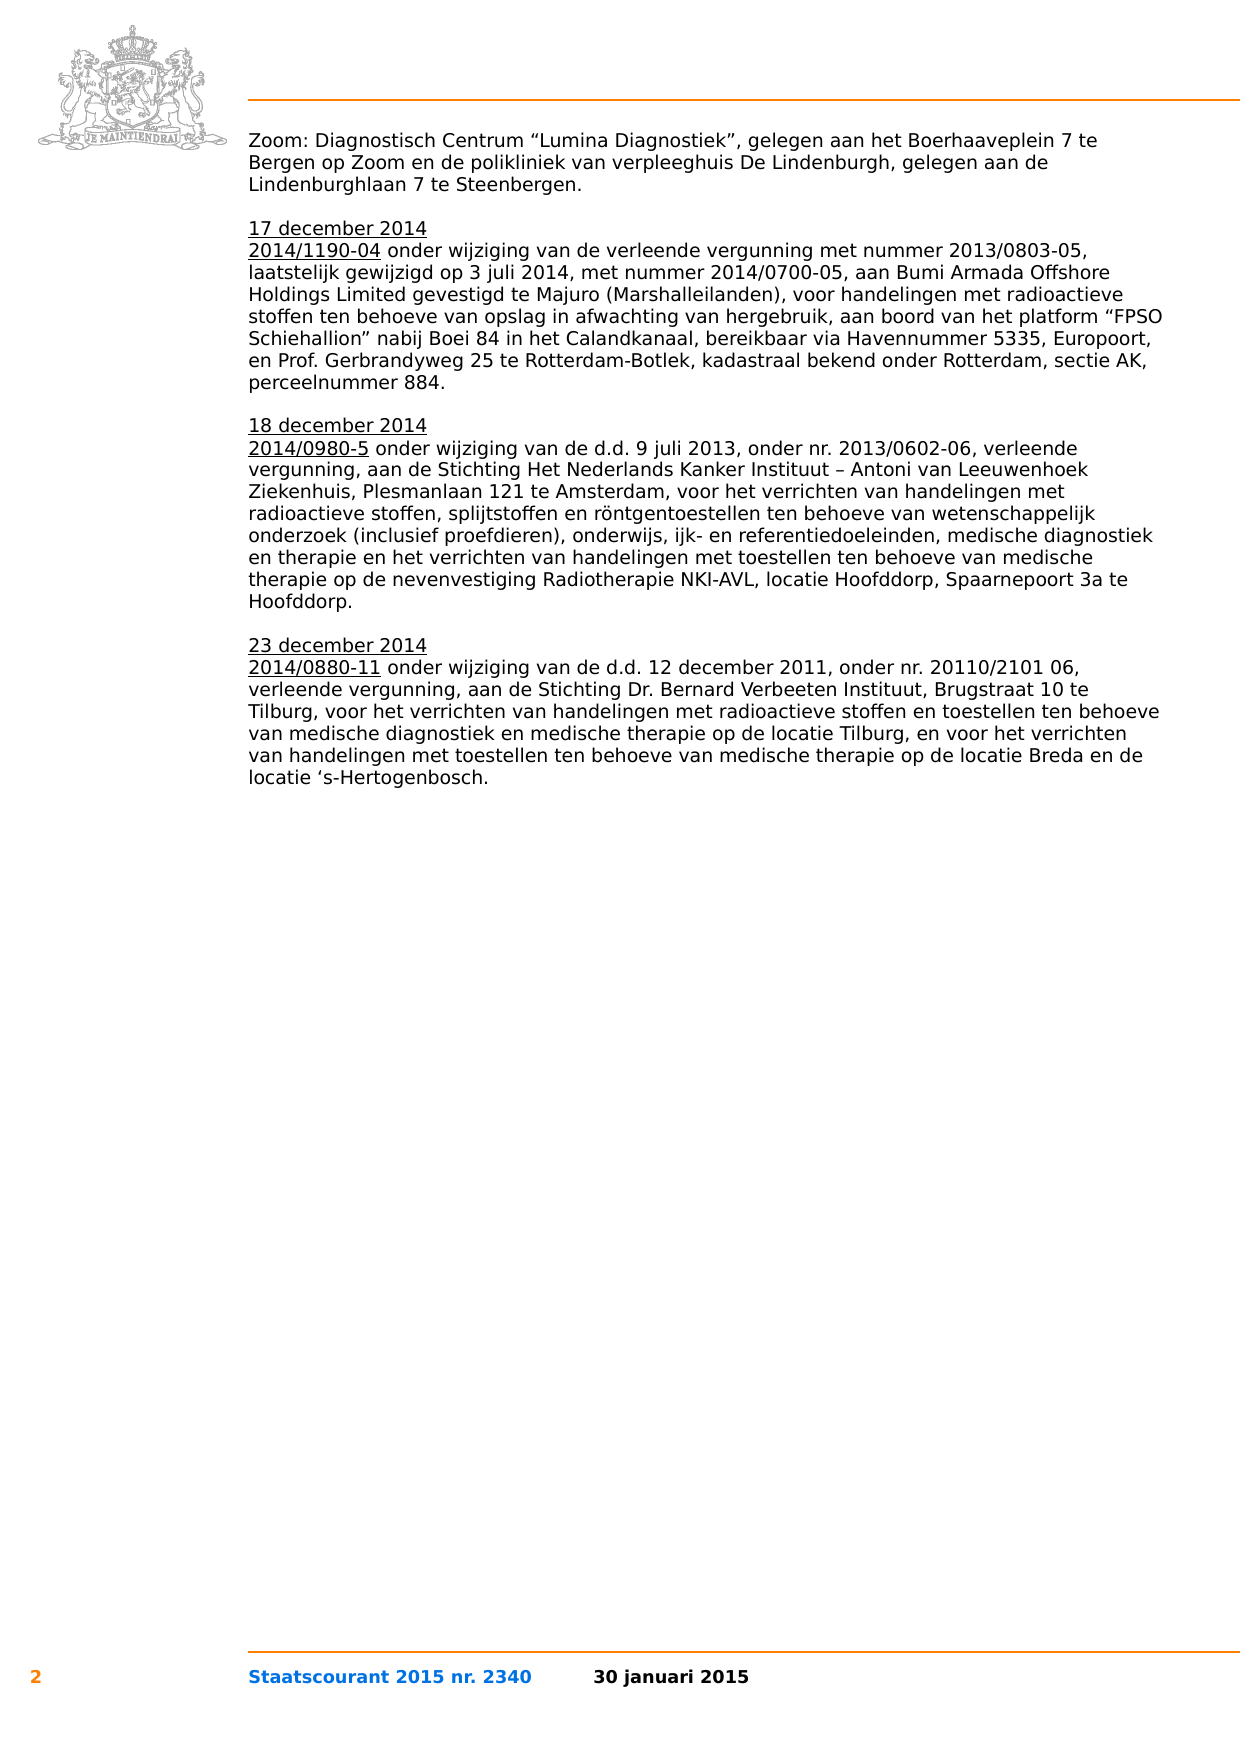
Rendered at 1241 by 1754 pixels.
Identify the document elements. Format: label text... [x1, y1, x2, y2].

text 17 december 2014 [248, 218, 1163, 240]
text 2014/0880-11 onder wijziging van de d.d. 12 december 2011, onder nr. 20110/2101 06, verleende vergunning, aan de Stichting Dr. Bernard Verbeeten Instituut, Brugstraat 10 te Tilburg, voor het verrichten van handelingen met radioactieve stoffen en toestellen ten behoeve van medische diagnostiek en medische therapie op de locatie Tilburg, en voor het verrichten van handelingen met toestellen ten behoeve van medische therapie op de locatie Breda en de locatie ‘s‑Hertogenbosch. [248, 657, 1163, 789]
text 2014/1190-04 onder wijziging van de verleende vergunning met nummer 2013/0803-05, laatstelijk gewijzigd op 3 juli 2014, met nummer 2014/0700-05, aan Bumi Armada Offshore Holdings Limited gevestigd te Majuro (Marshalleilanden), voor handelingen met radioactieve stoffen ten behoeve van opslag in afwachting van hergebruik, aan boord van het platform “FPSO Schiehallion” nabij Boei 84 in het Calandkanaal, bereikbaar via Havennummer 5335, Europoort, en Prof. Gerbrandyweg 25 te Rotterdam-Botlek, kadastraal bekend onder Rotterdam, sectie AK, perceelnummer 884. [248, 240, 1163, 393]
text 18 december 2014 [248, 415, 1163, 437]
text 23 december 2014 [248, 635, 1163, 657]
picture [38, 25, 227, 150]
text 2014/0980-5 onder wijziging van de d.d. 9 juli 2013, onder nr. 2013/0602-06, verleende vergunning, aan de Stichting Het Nederlands Kanker Instituut – Antoni van Leeuwenhoek Ziekenhuis, Plesmanlaan 121 te Amsterdam, voor het verrichten van handelingen met radioactieve stoffen, splijtstoffen en röntgentoestellen ten behoeve van wetenschappelijk onderzoek (inclusief proefdieren), onderwijs, ijk- en referentiedoeleinden, medische diagnostiek en therapie en het verrichten van handelingen met toestellen ten behoeve van medische therapie op de nevenvestiging Radiotherapie NKI-AVL, locatie Hoofddorp, Spaarnepoort 3a te Hoofddorp. [248, 437, 1163, 613]
text Zoom: Diagnostisch Centrum “Lumina Diagnostiek”, gelegen aan het Boerhaaveplein 7 te Bergen op Zoom en de polikliniek van verpleeghuis De Lindenburgh, gelegen aan de Lindenburghlaan 7 te Steenbergen. [248, 130, 1163, 196]
